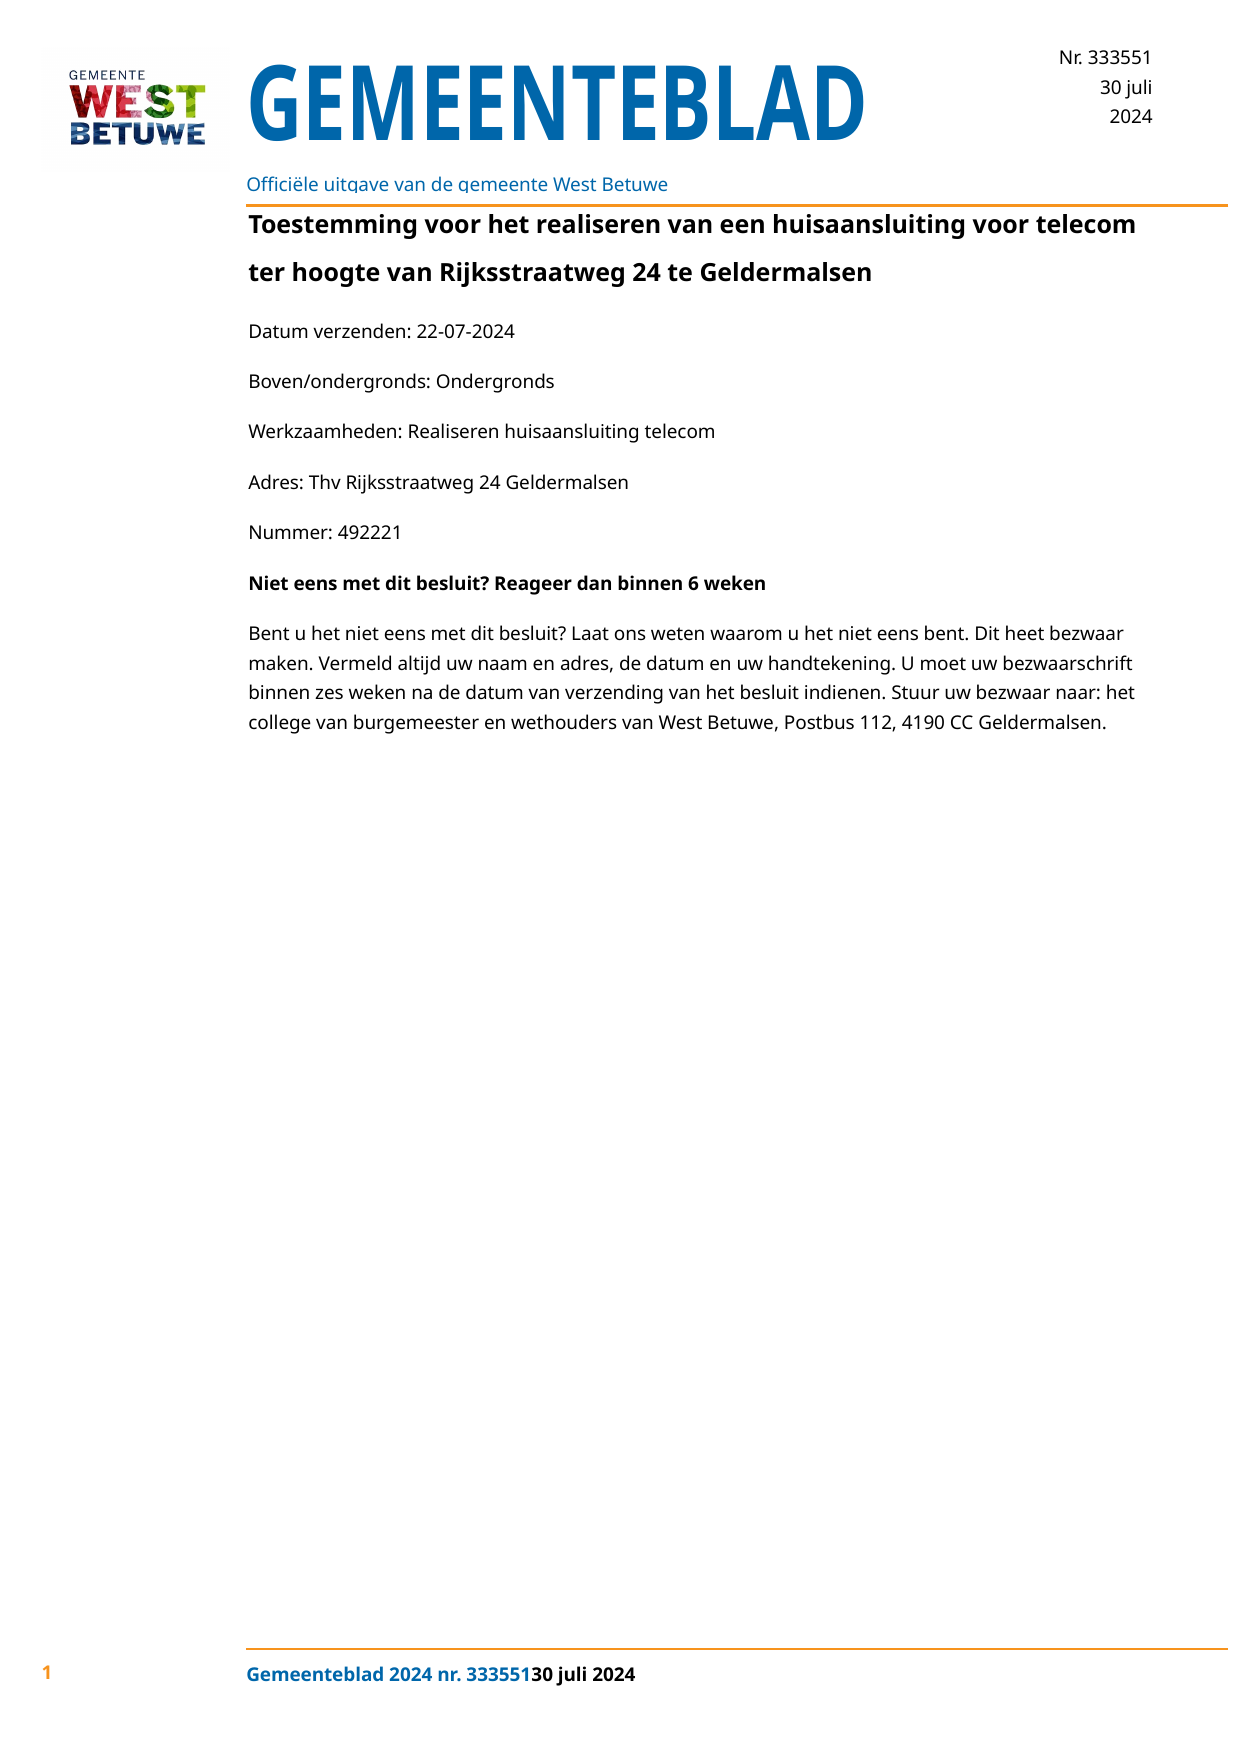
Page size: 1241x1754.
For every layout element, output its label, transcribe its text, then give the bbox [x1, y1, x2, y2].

text Toestemming voor het realiseren van een huisaansluiting voor telecom ter hoogte van Rijksstraatweg 24 te Geldermalsen [248, 207, 1152, 288]
text Bent u het niet eens met dit besluit? Laat ons weten waarom u het niet eens bent. Dit heet bezwaar maken. Vermeld altijd uw naam en adres, de datum en uw handtekening. U moet uw bezwaarschrift binnen zes weken na de datum van verzending van het besluit indienen. Stuur uw bezwaar naar: het college van burgemeester en wethouders van West Betuwe, Postbus 112, 4190 CC Geldermalsen. [248, 620, 1152, 735]
picture [41, 47, 231, 172]
text Boven/ondergronds: Ondergronds [248, 368, 1152, 394]
text Adres: Thv Rijksstraatweg 24 Geldermalsen [248, 469, 1152, 495]
text Nummer: 492221 [248, 519, 1152, 545]
text Datum verzenden: 22-07-2024 [248, 318, 1152, 344]
text Werkzaamheden: Realiseren huisaansluiting telecom [248, 419, 1152, 444]
text Niet eens met dit besluit? Reageer dan binnen 6 weken [248, 570, 1152, 596]
